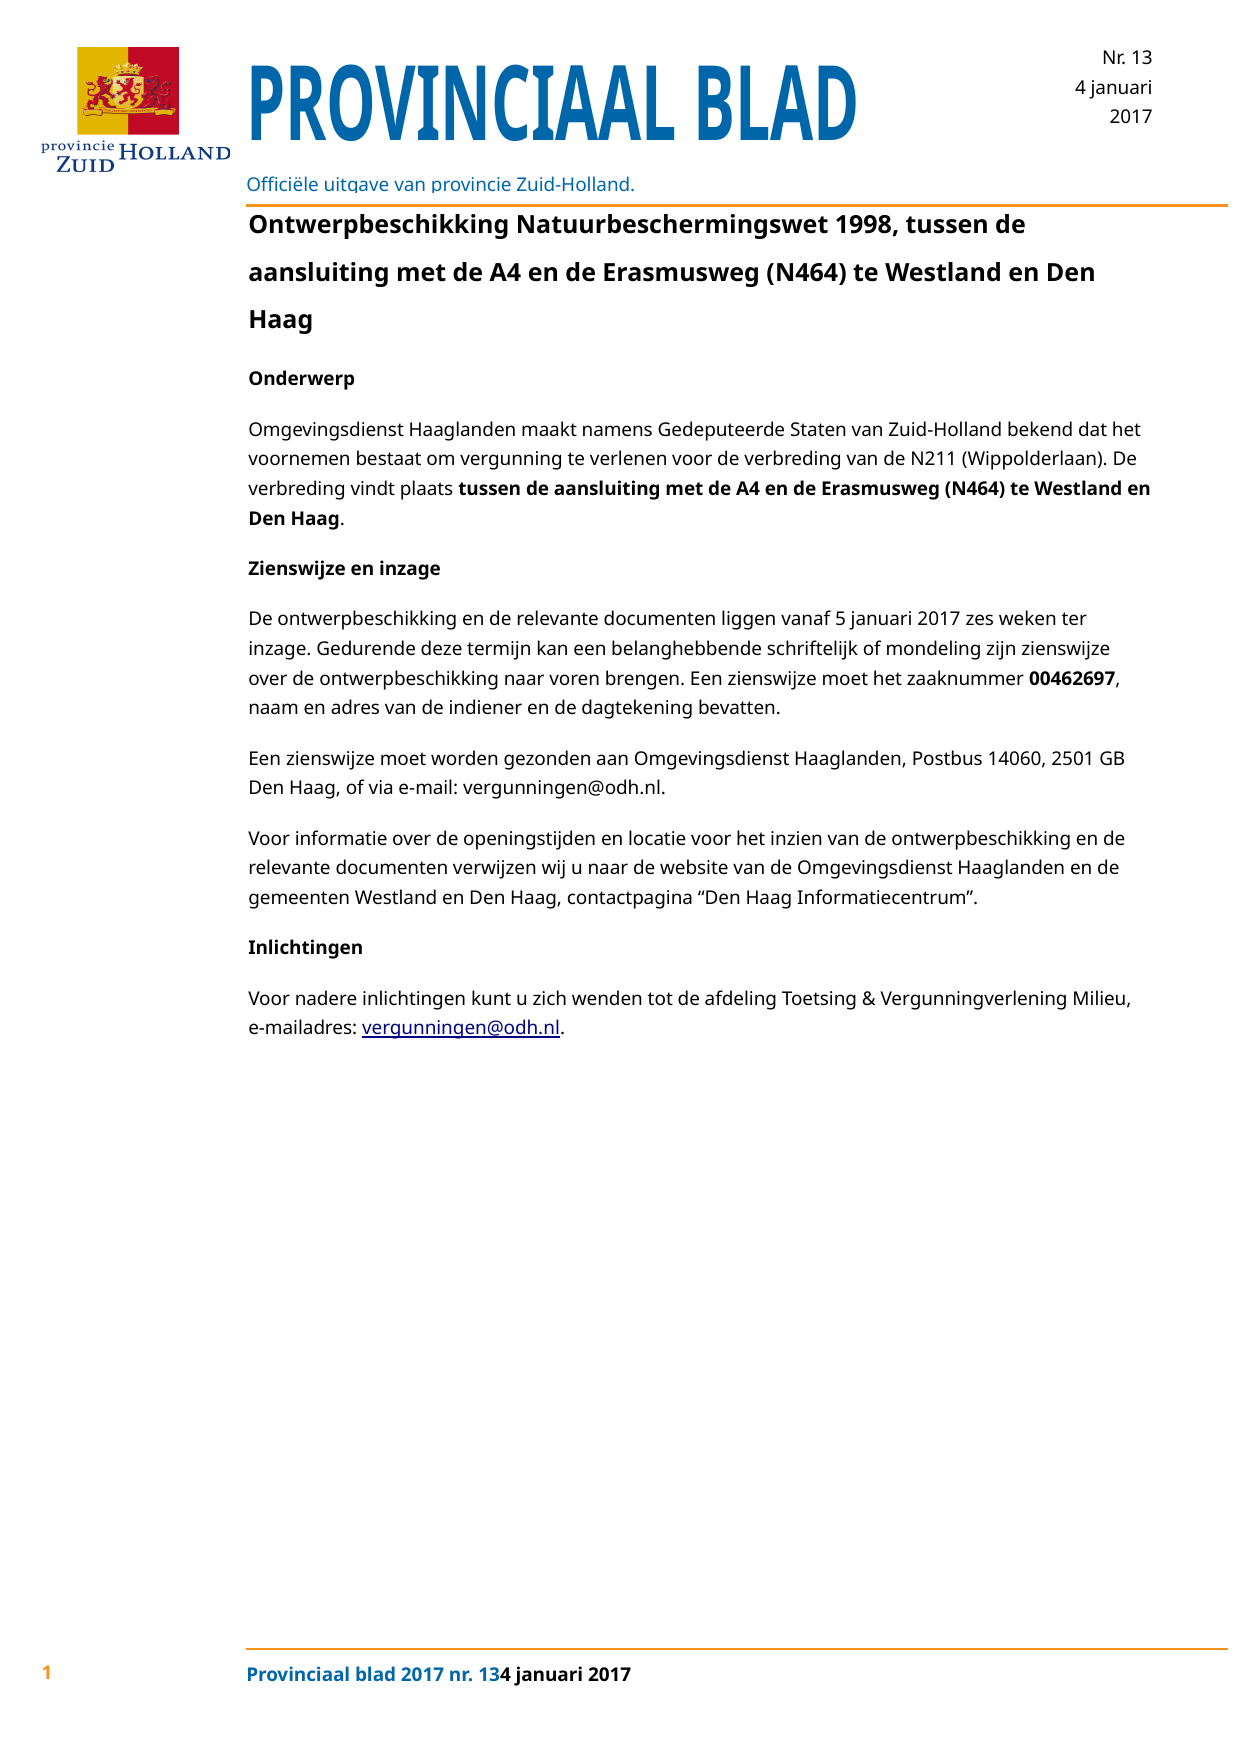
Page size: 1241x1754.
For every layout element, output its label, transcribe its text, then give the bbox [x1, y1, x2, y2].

text Inlichtingen [248, 934, 1152, 960]
text Ontwerpbeschikking Natuurbeschermingswet 1998, tussen de aansluiting met de A4 en de Erasmusweg (N464) te Westland en Den Haag [248, 207, 1152, 336]
text Zienswijze en inzage [248, 555, 1152, 581]
text Omgevingsdienst Haaglanden maakt namens Gedeputeerde Staten van Zuid-Holland bekend dat het voornemen bestaat om vergunning te verlenen voor de verbreding van de N211 (Wippolderlaan). De verbreding vindt plaats tussen de aansluiting met de A4 en de Erasmusweg (N464) te Westland en Den Haag. [248, 416, 1152, 530]
text Voor nadere inlichtingen kunt u zich wenden tot de afdeling Toetsing & Vergunningverlening Milieu, e-mailadres: vergunningen@odh.nl. [248, 985, 1152, 1040]
text Voor informatie over de openingstijden en locatie voor het inzien van de ontwerpbeschikking en de relevante documenten verwijzen wij u naar de website van de Omgevingsdienst Haaglanden en de gemeenten Westland en Den Haag, contactpagina “Den Haag Informatiecentrum”. [248, 825, 1152, 909]
picture [41, 47, 231, 172]
text Een zienswijze moet worden gezonden aan Omgevingsdienst Haaglanden, Postbus 14060, 2501 GB Den Haag, of via e-mail: vergunningen@odh.nl. [248, 745, 1152, 800]
text De ontwerpbeschikking en de relevante documenten liggen vanaf 5 januari 2017 zes weken ter inzage. Gedurende deze termijn kan een belanghebbende schriftelijk of mondeling zijn zienswijze over de ontwerpbeschikking naar voren brengen. Een zienswijze moet het zaaknummer 00462697, naam en adres van de indiener en de dagtekening bevatten. [248, 606, 1152, 720]
text Onderwerp [248, 366, 1152, 391]
